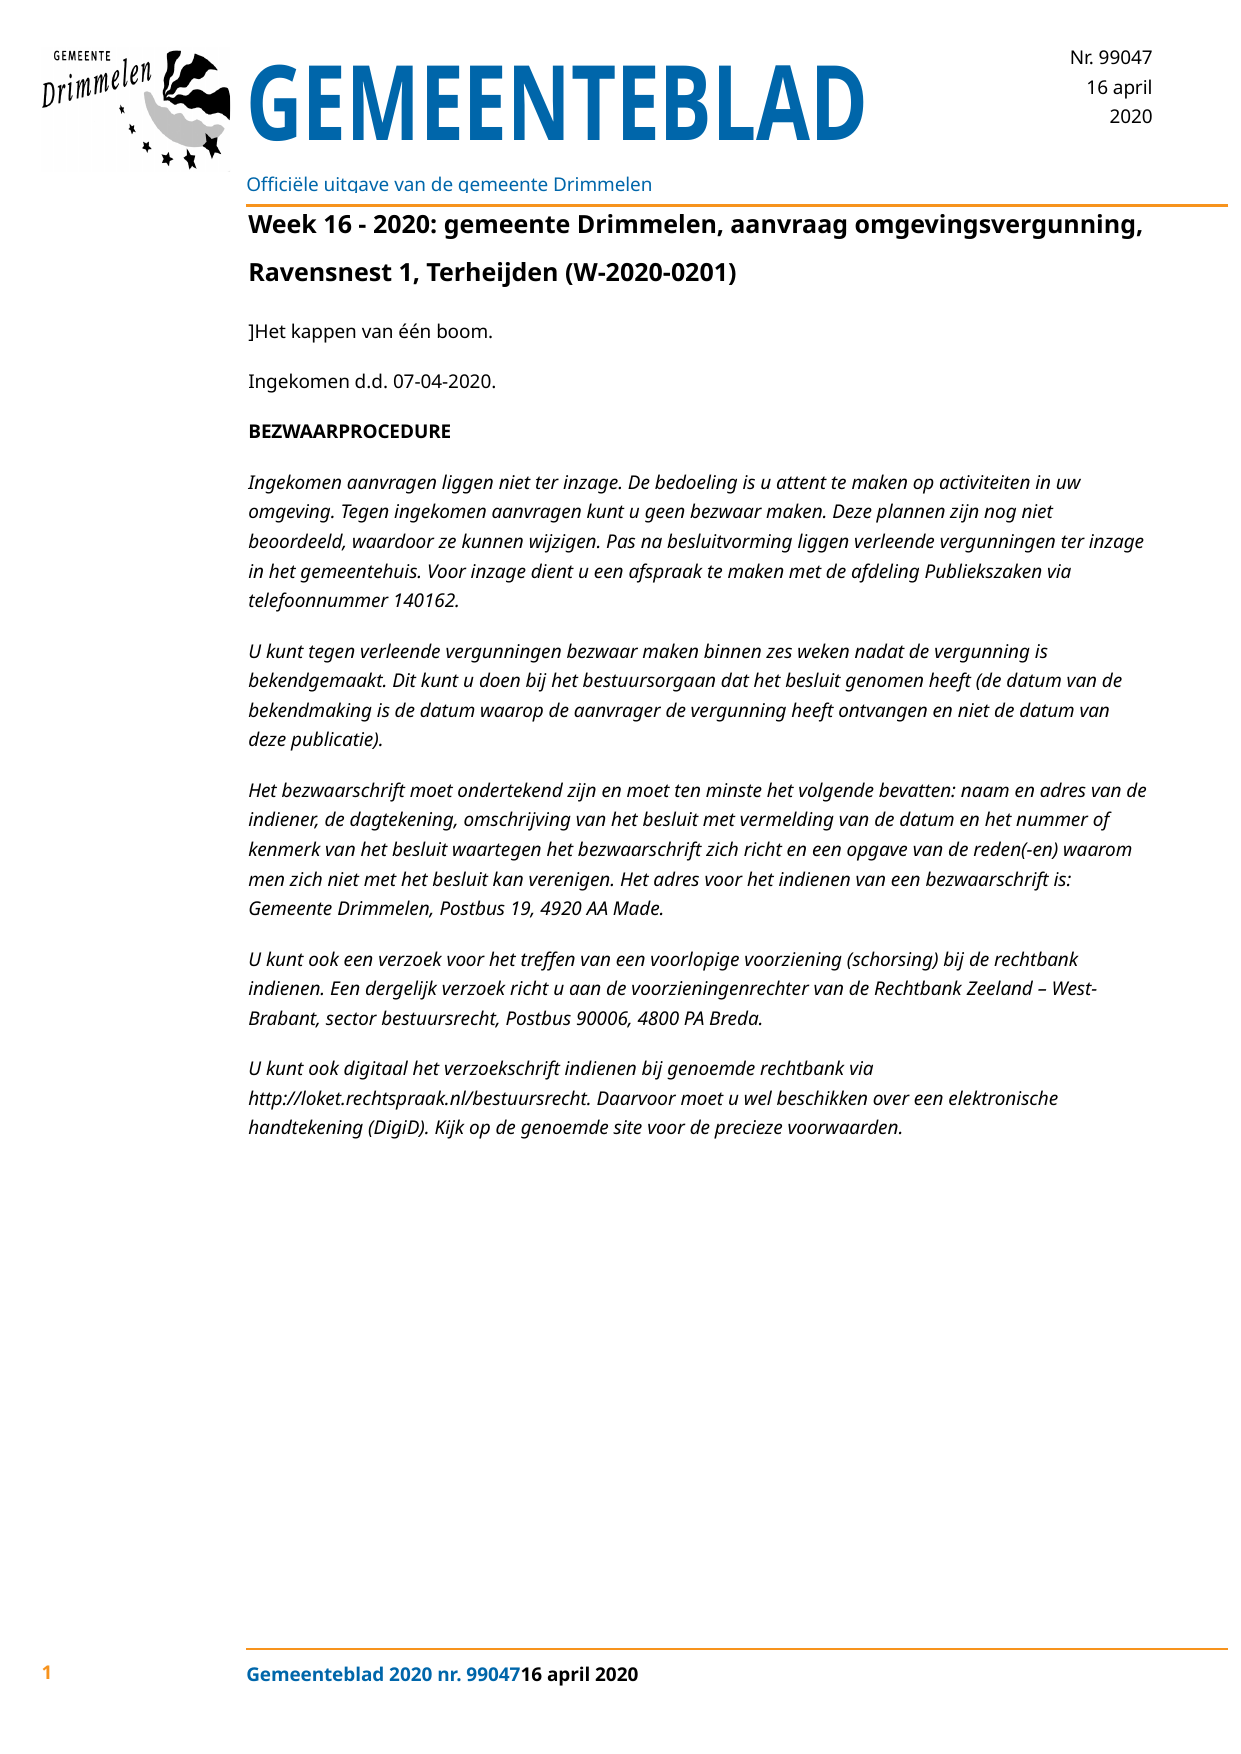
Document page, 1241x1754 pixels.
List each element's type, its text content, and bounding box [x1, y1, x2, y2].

text Week 16 - 2020: gemeente Drimmelen, aanvraag omgevingsvergunning, Ravensnest 1, Terheijden (W-2020-0201) [248, 207, 1152, 288]
text Het bezwaarschrift moet ondertekend zijn en moet ten minste het volgende bevatten: naam en adres van de indiener, de dagtekening, omschrijving van het besluit met vermelding van de datum en het nummer of kenmerk van het besluit waartegen het bezwaarschrift zich richt en een opgave van de reden(-en) waarom men zich niet met het besluit kan verenigen. Het adres voor het indienen van een bezwaarschrift is: Gemeente Drimmelen, Postbus 19, 4920 AA Made. [248, 777, 1152, 921]
picture [41, 47, 231, 172]
text U kunt ook digitaal het verzoekschrift indienen bij genoemde rechtbank via http://loket.rechtspraak.nl/bestuursrecht. Daarvoor moet u wel beschikken over een elektronische handtekening (DigiD). Kijk op de genoemde site voor de precieze voorwaarden. [248, 1055, 1152, 1140]
text Ingekomen aanvragen liggen niet ter inzage. De bedoeling is u attent te maken op activiteiten in uw omgeving. Tegen ingekomen aanvragen kunt u geen bezwaar maken. Deze plannen zijn nog niet beoordeeld, waardoor ze kunnen wijzigen. Pas na besluitvorming liggen verleende vergunningen ter inzage in het gemeentehuis. Voor inzage dient u een afspraak te maken met de afdeling Publiekszaken via telefoonnummer 140162. [248, 469, 1152, 613]
text BEZWAARPROCEDURE [248, 419, 1152, 444]
text U kunt tegen verleende vergunningen bezwaar maken binnen zes weken nadat de vergunning is bekendgemaakt. Dit kunt u doen bij het bestuursorgaan dat het besluit genomen heeft (de datum van de bekendmaking is de datum waarop de aanvrager de vergunning heeft ontvangen en niet de datum van deze publicatie). [248, 638, 1152, 752]
text Ingekomen d.d. 07-04-2020. [248, 368, 1152, 394]
text U kunt ook een verzoek voor het treffen van een voorlopige voorziening (schorsing) bij de rechtbank indienen. Een dergelijk verzoek richt u aan de voorzieningenrechter van de Rechtbank Zeeland – West-Brabant, sector bestuursrecht, Postbus 90006, 4800 PA Breda. [248, 946, 1152, 1031]
text ]Het kappen van één boom. [248, 318, 1152, 344]
